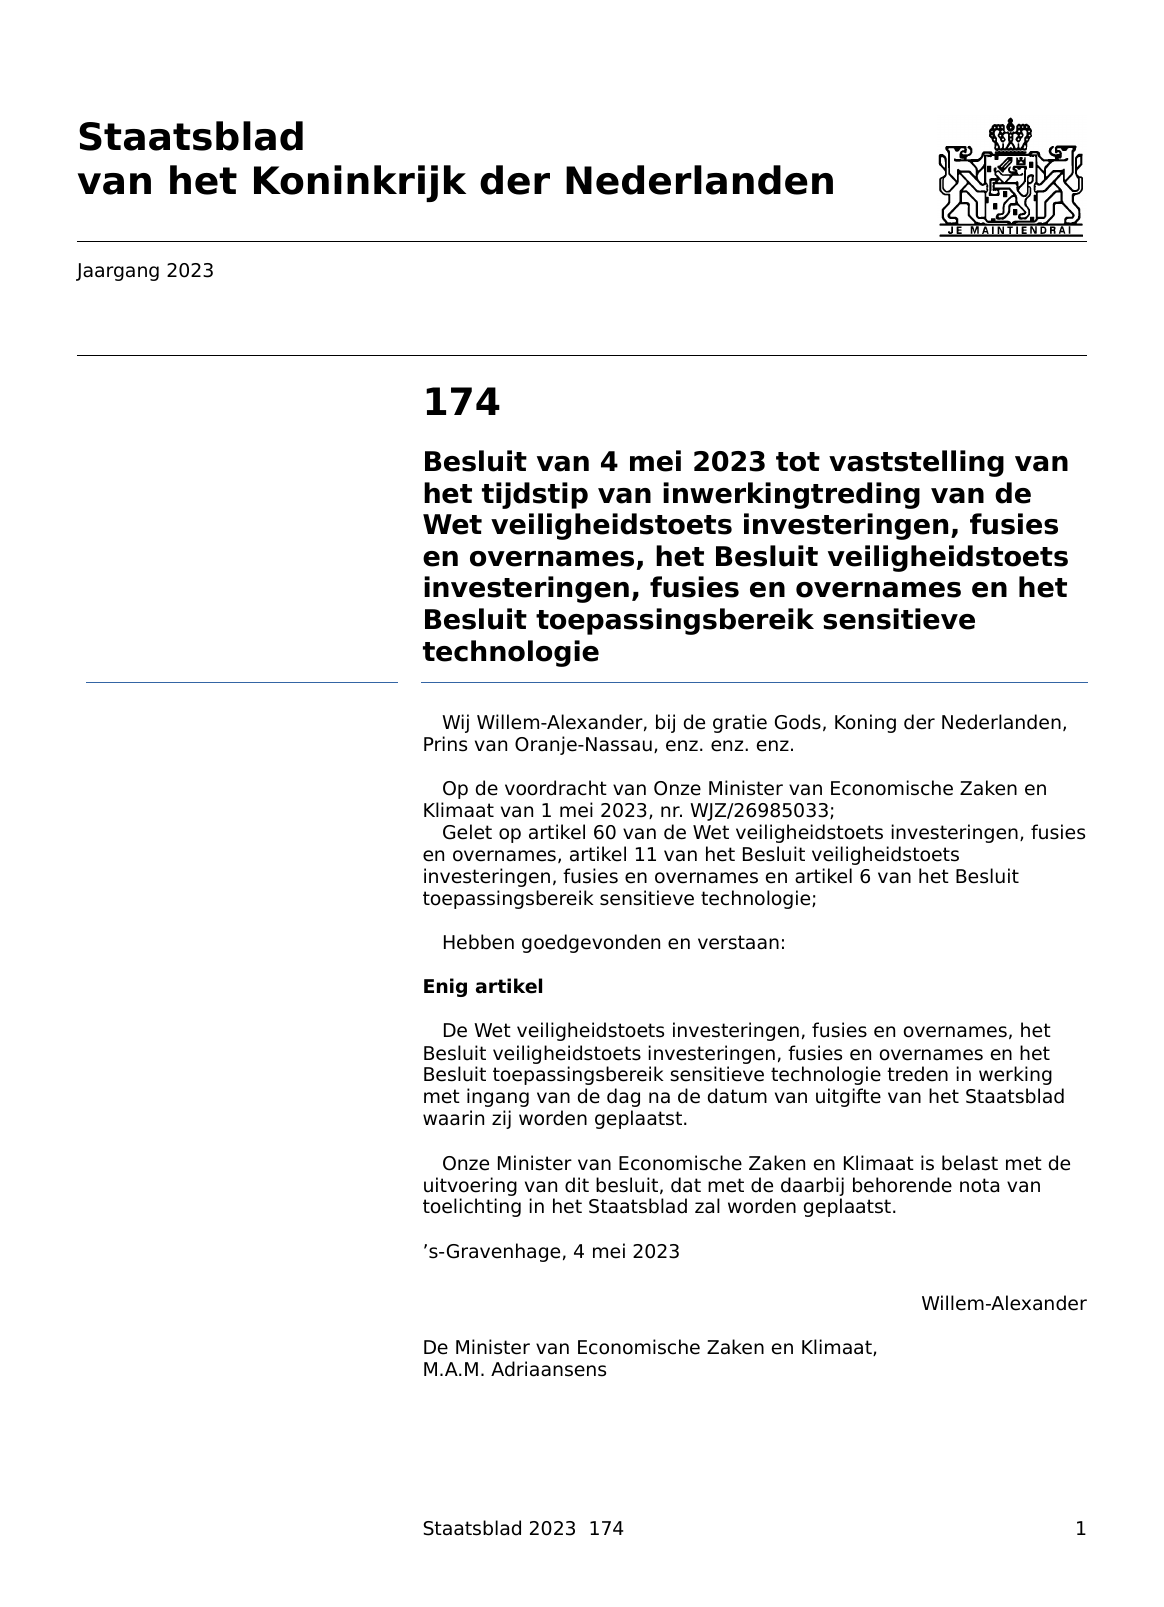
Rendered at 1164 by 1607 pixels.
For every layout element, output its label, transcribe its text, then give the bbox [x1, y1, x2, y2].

subtitle 174 [422, 381, 1087, 424]
text De Minister van Economische Zaken en Klimaat, M.A.M. Adriaansens [422, 1337, 1087, 1381]
table_header Staatsblad van het Koninkrijk der Nederlanden [77, 100, 886, 241]
text Onze Minister van Economische Zaken en Klimaat is belast met de uitvoering van dit besluit, dat met de daarbij behorende nota van toelichting in het Staatsblad zal worden geplaatst. [422, 1152, 1087, 1218]
text Gelet op artikel 60 van de Wet veiligheidstoets investeringen, fusies en overnames, artikel 11 van het Besluit veiligheidstoets investeringen, fusies en overnames en artikel 6 van het Besluit toepassingsbereik sensitieve technologie; [422, 822, 1087, 910]
text ’s-Gravenhage, 4 mei 2023 [422, 1241, 1087, 1263]
text Hebben goedgevonden en verstaan: [422, 932, 1087, 954]
text Wij Willem-Alexander, bij de gratie Gods, Koning der Nederlanden, Prins van Oranje-Nassau, enz. enz. enz. [422, 712, 1087, 756]
subtitle Enig artikel [422, 976, 1087, 998]
text Op de voordracht van Onze Minister van Economische Zaken en Klimaat van 1 mei 2023, nr. WJZ/26985033; [422, 778, 1087, 822]
picture [936, 115, 1087, 240]
table_cell Jaargang 2023 [77, 242, 1087, 355]
text De Wet veiligheidstoets investeringen, fusies en overnames, het Besluit veiligheidstoets investeringen, fusies en overnames en het Besluit toepassingsbereik sensitieve technologie treden in werking met ingang van de dag na de datum van uitgifte van het Staatsblad waarin zij worden geplaatst. [422, 1020, 1087, 1130]
text Besluit van 4 mei 2023 tot vaststelling van het tijdstip van inwerkingtreding van de Wet veiligheidstoets investeringen, fusies en overnames, het Besluit veiligheidstoets investeringen, fusies en overnames en het Besluit toepassingsbereik sensitieve technologie [422, 447, 1087, 667]
table_header [886, 100, 1087, 241]
text Willem-Alexander [422, 1293, 1087, 1314]
